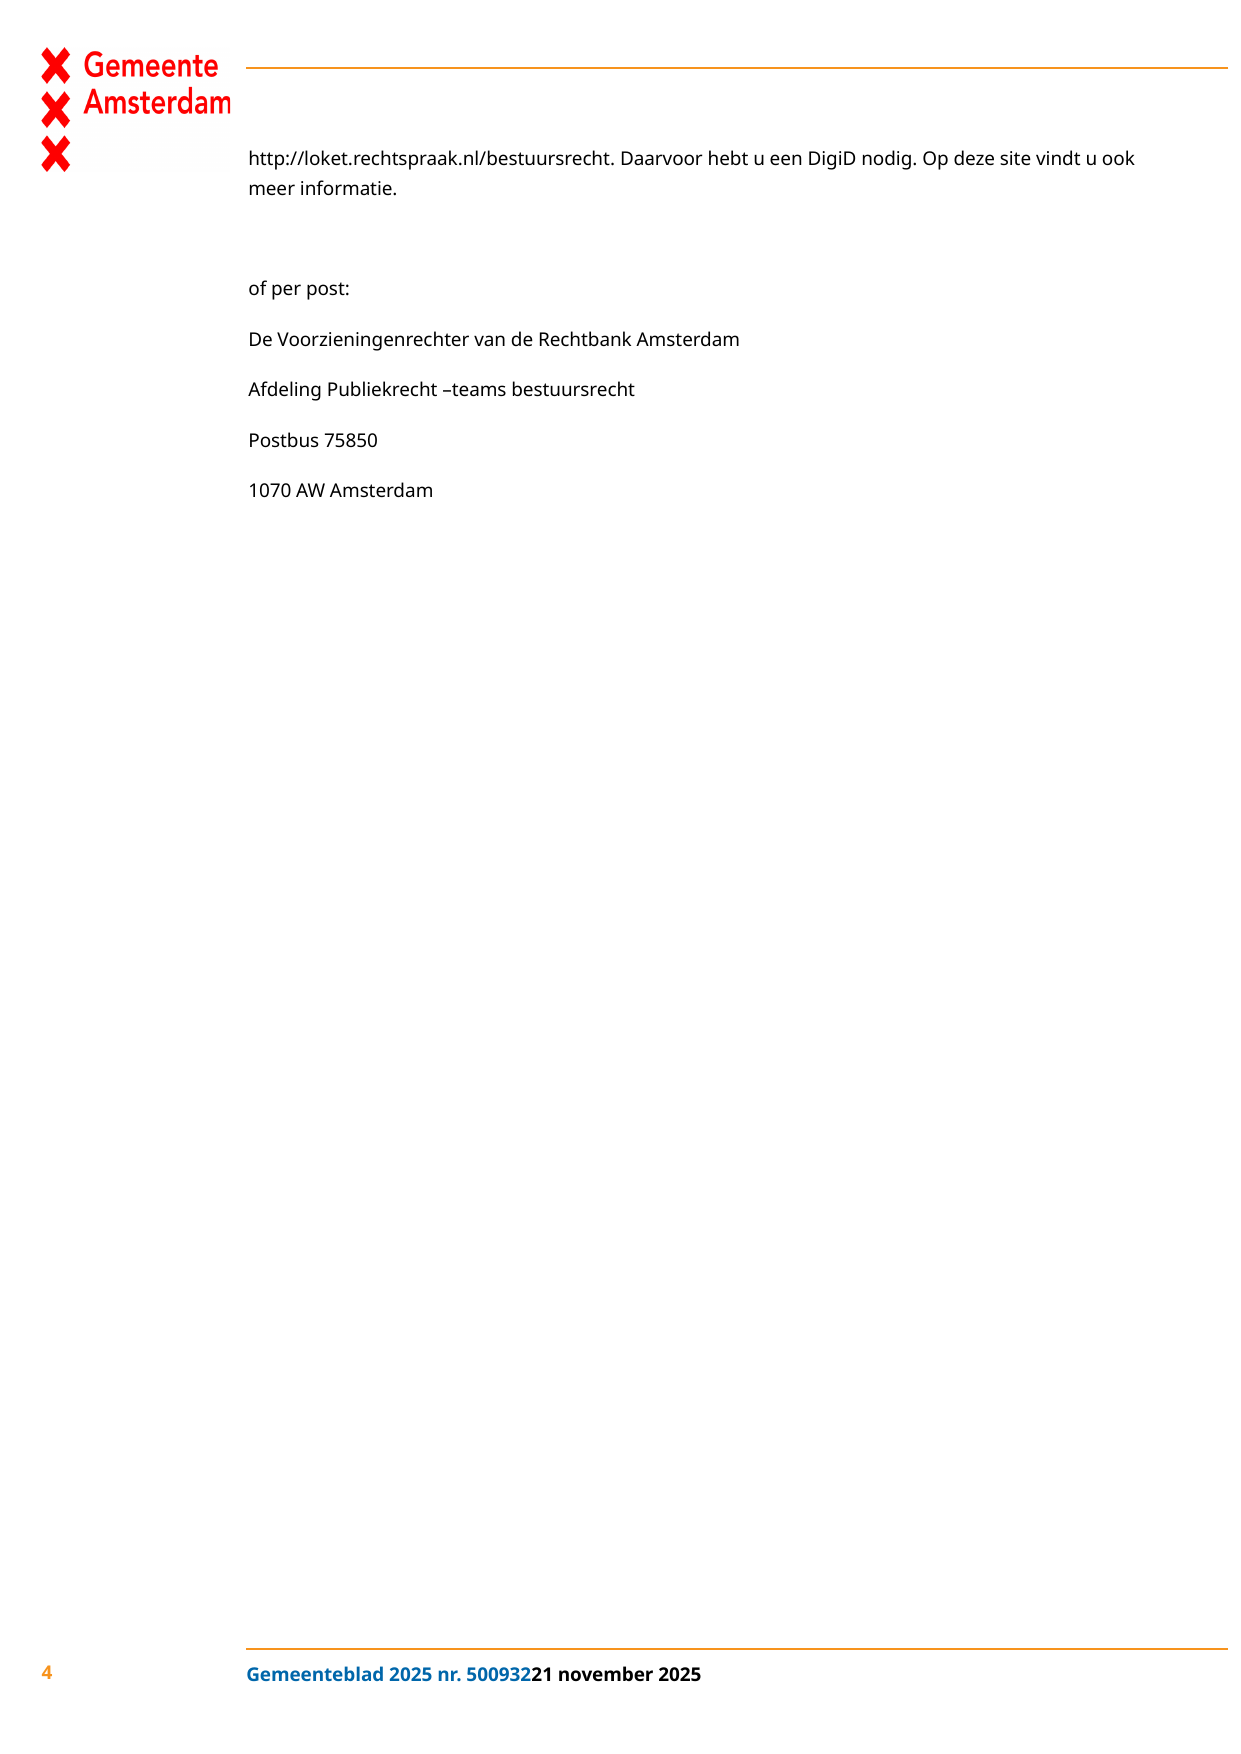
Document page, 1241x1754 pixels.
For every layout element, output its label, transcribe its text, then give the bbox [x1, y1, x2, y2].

text http://loket.rechtspraak.nl/bestuursrecht. Daarvoor hebt u een DigiD nodig. Op deze site vindt u ook meer informatie. [248, 145, 1152, 201]
text De Voorzieningenrechter van de Rechtbank Amsterdam [248, 326, 1152, 352]
text 1070 AW Amsterdam [248, 477, 1152, 503]
picture [41, 47, 231, 172]
text of per post: [248, 276, 1152, 301]
text Postbus 75850 [248, 427, 1152, 453]
text Afdeling Publiekrecht –teams bestuursrecht [248, 376, 1152, 402]
